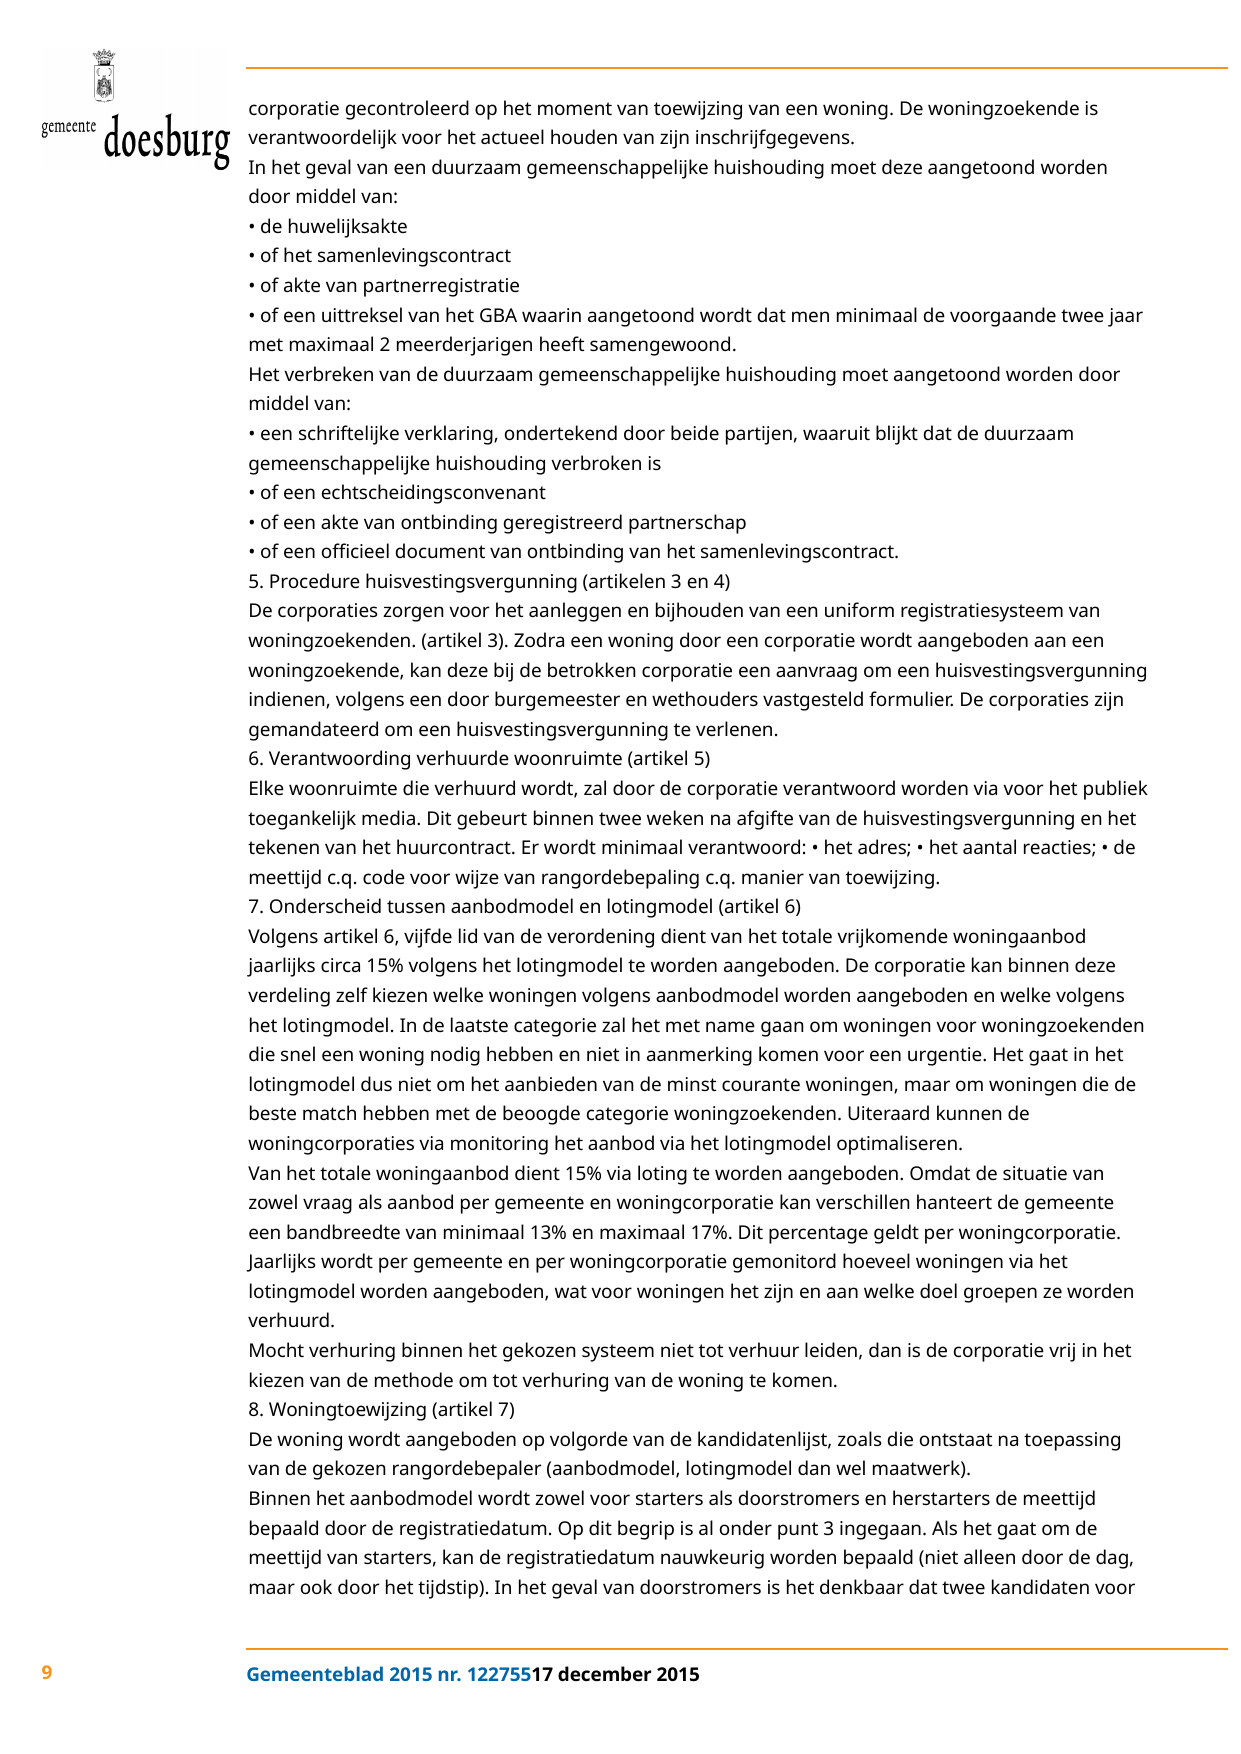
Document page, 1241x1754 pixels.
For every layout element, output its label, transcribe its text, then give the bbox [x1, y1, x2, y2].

text Mocht verhuring binnen het gekozen systeem niet tot verhuur leiden, dan is de corporatie vrij in het kiezen van de methode om tot verhuring van de woning te komen. [248, 1337, 1152, 1393]
text • of het samenlevingscontract [248, 243, 1152, 268]
picture [41, 47, 231, 172]
text 8. Woningtoewijzing (artikel 7) [248, 1396, 1152, 1422]
text corporatie gecontroleerd op het moment van toewijzing van een woning. De woningzoekende is verantwoordelijk voor het actueel houden van zijn inschrijfgegevens. [248, 95, 1152, 150]
text • of akte van partnerregistratie [248, 272, 1152, 298]
text • de huwelijksakte [248, 213, 1152, 239]
text 7. Onderscheid tussen aanbodmodel en lotingmodel (artikel 6) [248, 893, 1152, 919]
text • of een akte van ontbinding geregistreerd partnerschap [248, 509, 1152, 535]
text De corporaties zorgen voor het aanleggen en bijhouden van een uniform registratiesysteem van woningzoekenden. (artikel 3). Zodra een woning door een corporatie wordt aangeboden aan een woningzoekende, kan deze bij de betrokken corporatie een aanvraag om een huisvestingsvergunning indienen, volgens een door burgemeester en wethouders vastgesteld formulier. De corporaties zijn gemandateerd om een huisvestingsvergunning te verlenen. [248, 598, 1152, 742]
text In het geval van een duurzaam gemeenschappelijke huishouding moet deze aangetoond worden door middel van: [248, 154, 1152, 209]
text • of een uittreksel van het GBA waarin aangetoond wordt dat men minimaal de voorgaande twee jaar met maximaal 2 meerderjarigen heeft samengewoond. [248, 302, 1152, 357]
text Binnen het aanbodmodel wordt zowel voor starters als doorstromers en herstarters de meettijd bepaald door de registratiedatum. Op dit begrip is al onder punt 3 ingegaan. Als het gaat om de meettijd van starters, kan de registratiedatum nauwkeurig worden bepaald (niet alleen door de dag, maar ook door het tijdstip). In het geval van doorstromers is het denkbaar dat twee kandidaten voor [248, 1485, 1152, 1600]
text 6. Verantwoording verhuurde woonruimte (artikel 5) [248, 746, 1152, 771]
text Het verbreken van de duurzaam gemeenschappelijke huishouding moet aangetoond worden door middel van: [248, 361, 1152, 416]
text • een schriftelijke verklaring, ondertekend door beide partijen, waaruit blijkt dat de duurzaam gemeenschappelijke huishouding verbroken is [248, 420, 1152, 476]
text Van het totale woningaanbod dient 15% via loting te worden aangeboden. Omdat de situatie van zowel vraag als aanbod per gemeente en woningcorporatie kan verschillen hanteert de gemeente een bandbreedte van minimaal 13% en maximaal 17%. Dit percentage geldt per woningcorporatie. Jaarlijks wordt per gemeente en per woningcorporatie gemonitord hoeveel woningen via het lotingmodel worden aangeboden, wat voor woningen het zijn en aan welke doel groepen ze worden verhuurd. [248, 1160, 1152, 1333]
text Elke woonruimte die verhuurd wordt, zal door de corporatie verantwoord worden via voor het publiek toegankelijk media. Dit gebeurt binnen twee weken na afgifte van de huisvestingsvergunning en het tekenen van het huurcontract. Er wordt minimaal verantwoord: • het adres; • het aantal reacties; • de meettijd c.q. code voor wijze van rangordebepaling c.q. manier van toewijzing. [248, 775, 1152, 890]
text 5. Procedure huisvestingsvergunning (artikelen 3 en 4) [248, 568, 1152, 594]
text De woning wordt aangeboden op volgorde van de kandidatenlijst, zoals die ontstaat na toepassing van de gekozen rangordebepaler (aanbodmodel, lotingmodel dan wel maatwerk). [248, 1426, 1152, 1481]
text • of een echtscheidingsconvenant [248, 479, 1152, 505]
text • of een officieel document van ontbinding van het samenlevingscontract. [248, 538, 1152, 564]
text Volgens artikel 6, vijfde lid van de verordening dient van het totale vrijkomende woningaanbod jaarlijks circa 15% volgens het lotingmodel te worden aangeboden. De corporatie kan binnen deze verdeling zelf kiezen welke woningen volgens aanbodmodel worden aangeboden en welke volgens het lotingmodel. In de laatste categorie zal het met name gaan om woningen voor woningzoekenden die snel een woning nodig hebben en niet in aanmerking komen voor een urgentie. Het gaat in het lotingmodel dus niet om het aanbieden van de minst courante woningen, maar om woningen die de beste match hebben met de beoogde categorie woningzoekenden. Uiteraard kunnen de woningcorporaties via monitoring het aanbod via het lotingmodel optimaliseren. [248, 923, 1152, 1156]
